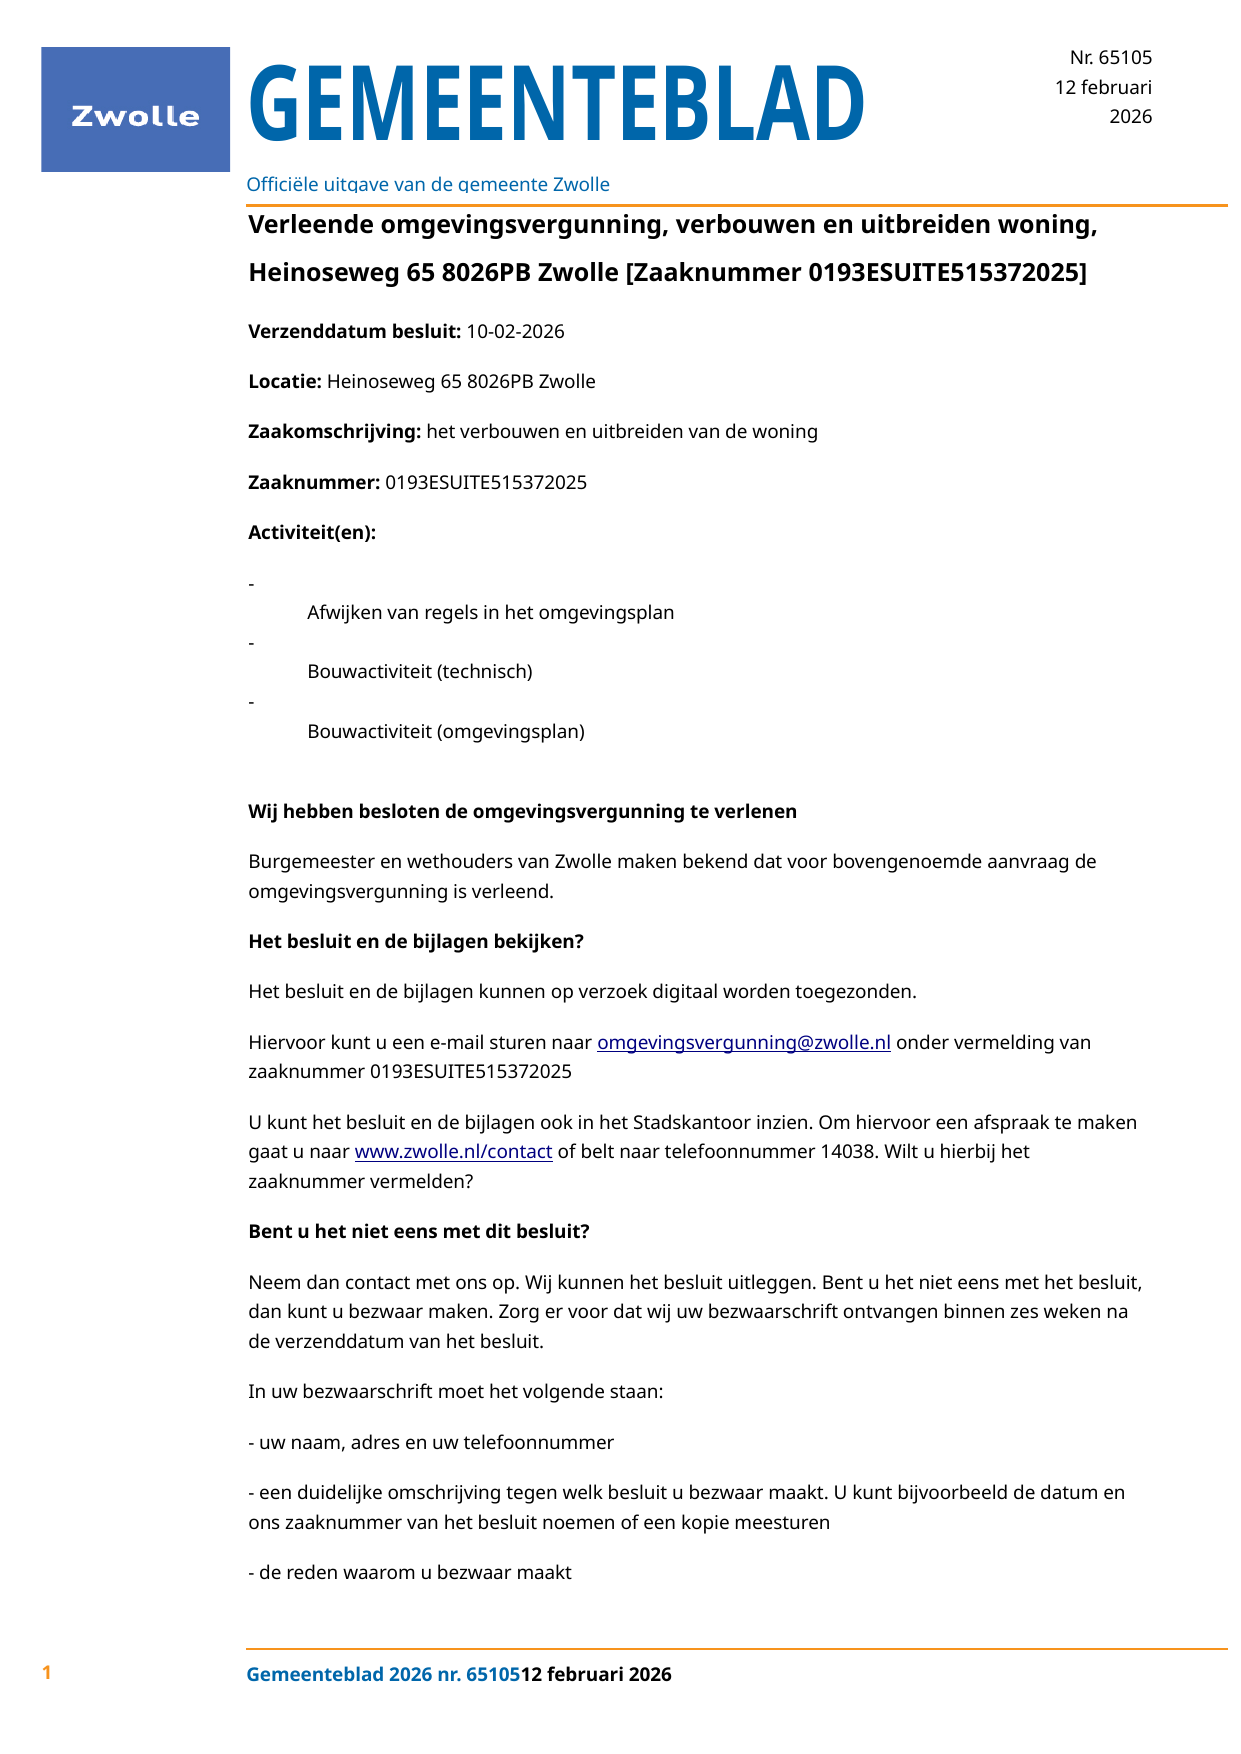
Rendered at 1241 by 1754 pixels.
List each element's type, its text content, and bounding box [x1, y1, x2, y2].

text In uw bezwaarschrift moet het volgende staan: [248, 1379, 1152, 1404]
text Zaakomschrijving: het verbouwen en uitbreiden van de woning [248, 419, 1152, 444]
text Wij hebben besloten de omgevingsvergunning te verlenen [248, 798, 1152, 824]
text - een duidelijke omschrijving tegen welk besluit u bezwaar maakt. U kunt bijvoorbeeld de datum en ons zaaknummer van het besluit noemen of een kopie meesturen [248, 1479, 1152, 1535]
text Zaaknummer: 0193ESUITE515372025 [248, 469, 1152, 495]
text Verleende omgevingsvergunning, verbouwen en uitbreiden woning, Heinoseweg 65 8026PB Zwolle [Zaaknummer 0193ESUITE515372025] [248, 207, 1152, 288]
text Verzenddatum besluit: 10-02-2026 [248, 318, 1152, 344]
text Het besluit en de bijlagen kunnen op verzoek digitaal worden toegezonden. [248, 979, 1152, 1004]
list Afwijken van regels in het omgevingsplan [248, 599, 1152, 625]
text - de reden waarom u bezwaar maakt [248, 1559, 1152, 1585]
picture [41, 47, 231, 172]
text Het besluit en de bijlagen bekijken? [248, 928, 1152, 954]
text Activiteit(en): [248, 519, 1152, 545]
list Bouwactiviteit (technisch) [248, 659, 1152, 684]
text Burgemeester en wethouders van Zwolle maken bekend dat voor bovengenoemde aanvraag de omgevingsvergunning is verleend. [248, 848, 1152, 904]
text U kunt het besluit en de bijlagen ook in het Stadskantoor inzien. Om hiervoor een afspraak te maken gaat u naar www.zwolle.nl/contact of belt naar telefoonnummer 14038. Wilt u hierbij het zaaknummer vermelden? [248, 1109, 1152, 1194]
text Hiervoor kunt u een e-mail sturen naar omgevingsvergunning@zwolle.nl onder vermelding van zaaknummer 0193ESUITE515372025 [248, 1029, 1152, 1084]
text Bent u het niet eens met dit besluit? [248, 1219, 1152, 1244]
list Bouwactiviteit (omgevingsplan) [248, 718, 1152, 744]
text Neem dan contact met ons op. Wij kunnen het besluit uitleggen. Bent u het niet eens met het besluit, dan kunt u bezwaar maken. Zorg er voor dat wij uw bezwaarschrift ontvangen binnen zes weken na de verzenddatum van het besluit. [248, 1269, 1152, 1354]
text - uw naam, adres en uw telefoonnummer [248, 1429, 1152, 1455]
text Locatie: Heinoseweg 65 8026PB Zwolle [248, 368, 1152, 394]
